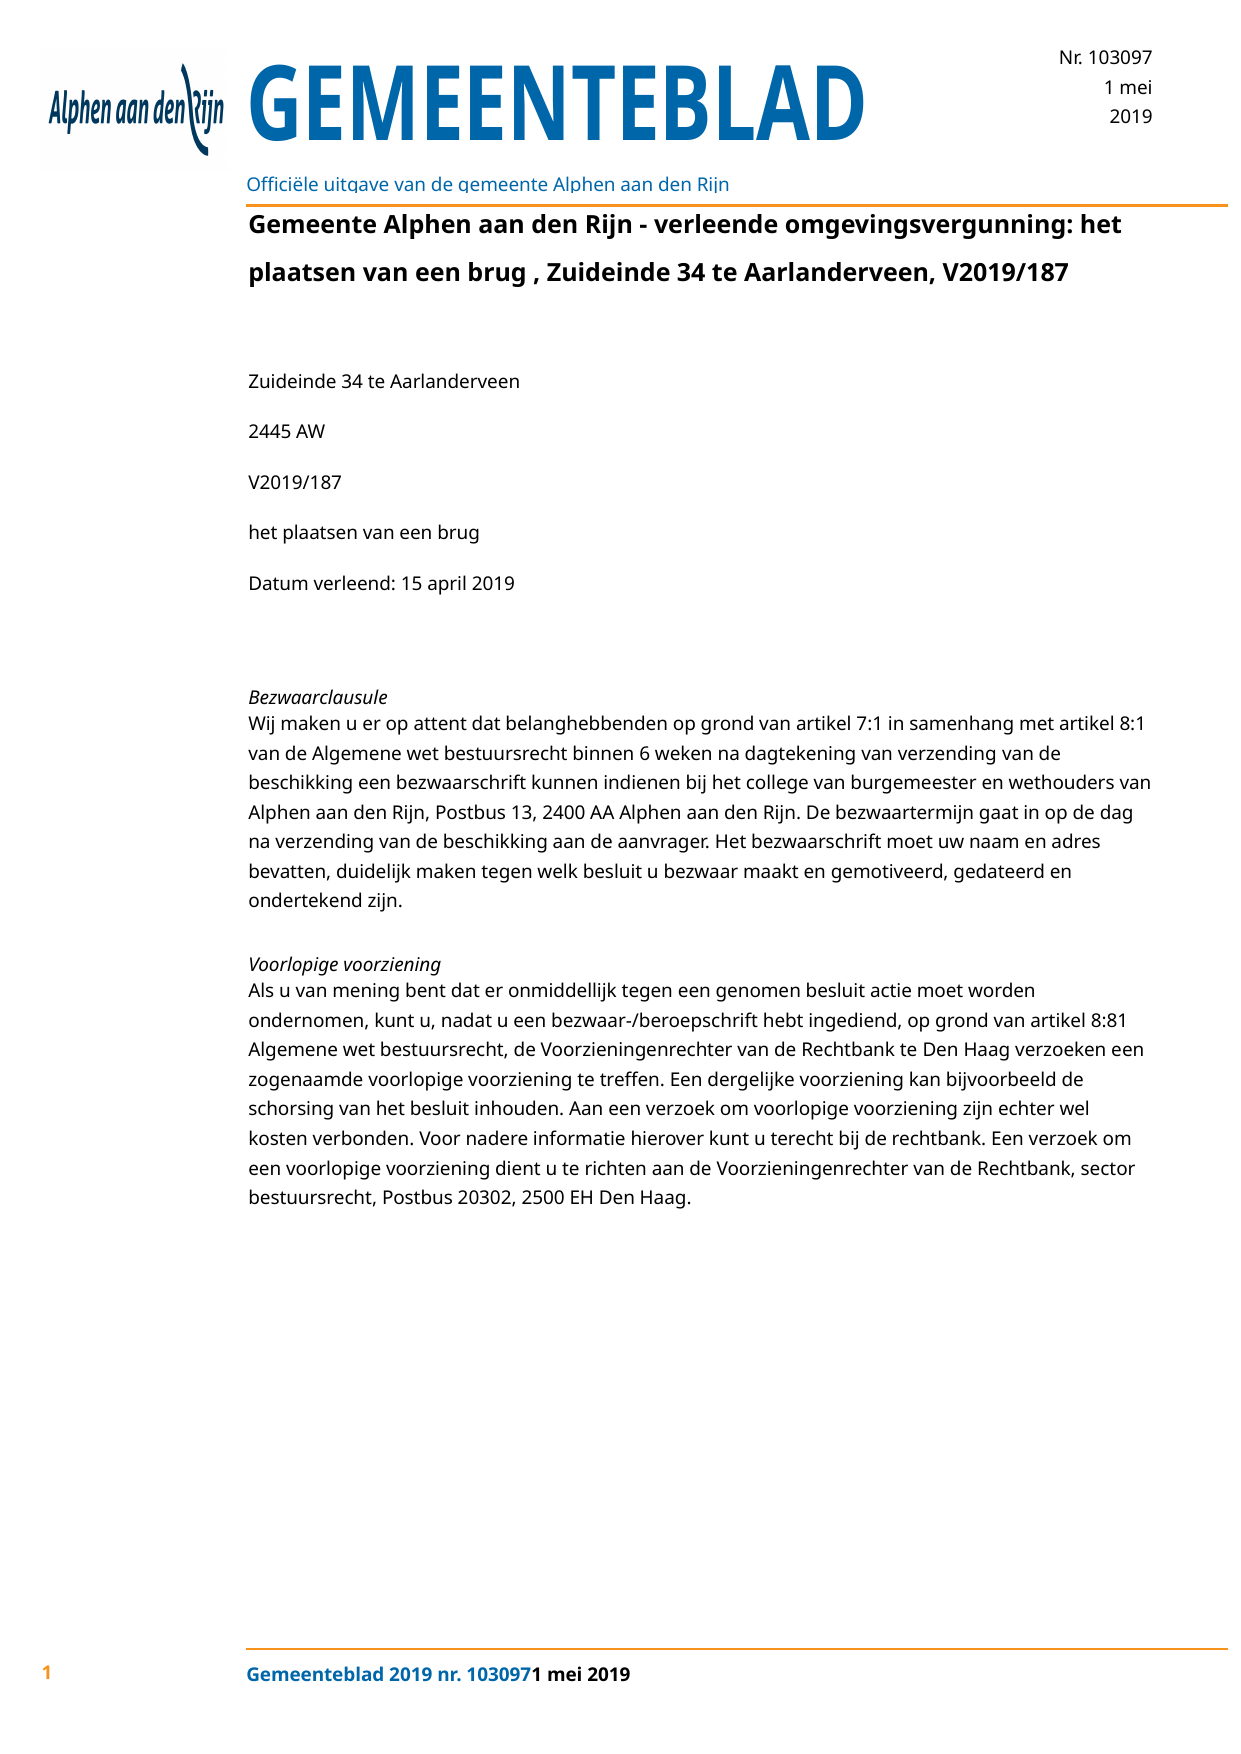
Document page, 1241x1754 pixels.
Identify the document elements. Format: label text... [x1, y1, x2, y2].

text Voorlopige voorziening [248, 952, 1152, 977]
text het plaatsen van een brug [248, 519, 1152, 545]
text Als u van mening bent dat er onmiddellijk tegen een genomen besluit actie moet worden ondernomen, kunt u, nadat u een bezwaar-/beroepschrift hebt ingediend, op grond van artikel 8:81 Algemene wet bestuursrecht, de Voorzieningenrechter van de Rechtbank te Den Haag verzoeken een zogenaamde voorlopige voorziening te treffen. Een dergelijke voorziening kan bijvoorbeeld de schorsing van het besluit inhouden. Aan een verzoek om voorlopige voorziening zijn echter wel kosten verbonden. Voor nadere informatie hierover kunt u terecht bij de rechtbank. Een verzoek om een voorlopige voorziening dient u te richten aan de Voorzieningenrechter van de Rechtbank, sector bestuursrecht, Postbus 20302, 2500 EH Den Haag. [248, 977, 1152, 1210]
text Zuideinde 34 te Aarlanderveen [248, 368, 1152, 394]
text Bezwaarclausule [248, 684, 1152, 710]
picture [41, 47, 231, 172]
text Wij maken u er op attent dat belanghebbenden op grond van artikel 7:1 in samenhang met artikel 8:1 van de Algemene wet bestuursrecht binnen 6 weken na dagtekening van verzending van de beschikking een bezwaarschrift kunnen indienen bij het college van burgemeester en wethouders van Alphen aan den Rijn, Postbus 13, 2400 AA Alphen aan den Rijn. De bezwaartermijn gaat in op de dag na verzending van de beschikking aan de aanvrager. Het bezwaarschrift moet uw naam en adres bevatten, duidelijk maken tegen welk besluit u bezwaar maakt en gemotiveerd, gedateerd en ondertekend zijn. [248, 710, 1152, 913]
text Datum verleend: 15 april 2019 [248, 570, 1152, 596]
text V2019/187 [248, 469, 1152, 495]
text Gemeente Alphen aan den Rijn - verleende omgevingsvergunning: het plaatsen van een brug , Zuideinde 34 te Aarlanderveen, V2019/187 [248, 207, 1152, 288]
text 2445 AW [248, 419, 1152, 444]
